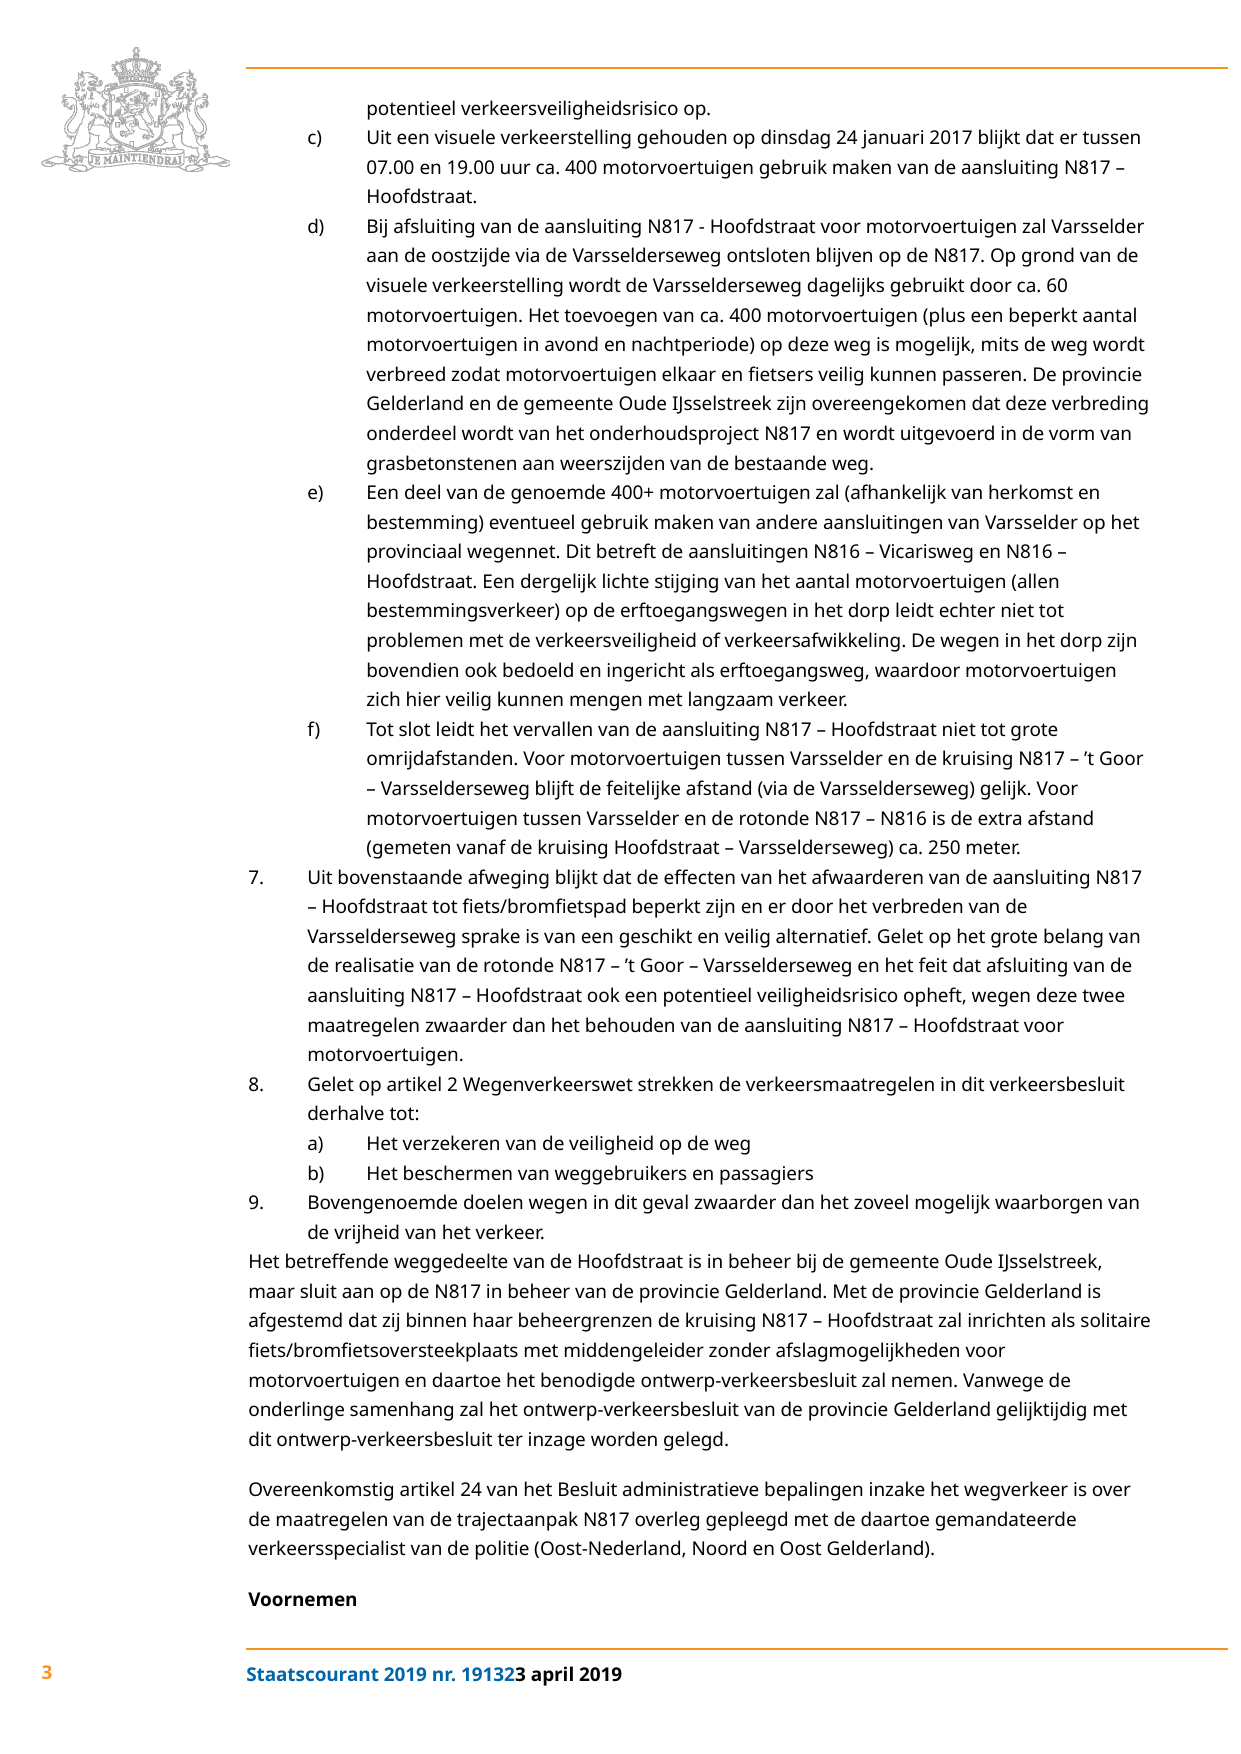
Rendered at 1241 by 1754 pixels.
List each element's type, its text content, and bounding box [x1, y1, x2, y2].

text Overeenkomstig artikel 24 van het Besluit administratieve bepalingen inzake het wegverkeer is over de maatregelen van de trajectaanpak N817 overleg gepleegd met de daartoe gemandateerde verkeersspecialist van de politie (Oost-Nederland, Noord en Oost Gelderland). [248, 1476, 1152, 1561]
text Het betreffende weggedeelte van de Hoofdstraat is in beheer bij de gemeente Oude IJsselstreek, maar sluit aan op de N817 in beheer van de provincie Gelderland. Met de provincie Gelderland is afgestemd dat zij binnen haar beheergrenzen de kruising N817 – Hoofdstraat zal inrichten als solitaire fiets/bromfietsoversteekplaats met middengeleider zonder afslagmogelijkheden voor motorvoertuigen en daartoe het benodigde ontwerp-verkeersbesluit zal nemen. Vanwege de onderlinge samenhang zal het ontwerp-verkeersbesluit van de provincie Gelderland gelijktijdig met dit ontwerp-verkeersbesluit ter inzage worden gelegd. [248, 1248, 1152, 1452]
list Het verzekeren van de veiligheid op de weg [307, 1130, 1152, 1156]
picture [41, 47, 231, 172]
list Het beschermen van weggebruikers en passagiers [307, 1160, 1152, 1186]
list Bovengenoemde doelen wegen in dit geval zwaarder dan het zoveel mogelijk waarborgen van de vrijheid van het verkeer. [248, 1189, 1152, 1245]
list Bij afsluiting van de aansluiting N817 - Hoofdstraat voor motorvoertuigen zal Varsselder aan de oostzijde via de Varsselderseweg ontsloten blijven op de N817. Op grond van de visuele verkeerstelling wordt de Varsselderseweg dagelijks gebruikt door ca. 60 motorvoertuigen. Het toevoegen van ca. 400 motorvoertuigen (plus een beperkt aantal motorvoertuigen in avond en nachtperiode) op deze weg is mogelijk, mits de weg wordt verbreed zodat motorvoertuigen elkaar en fietsers veilig kunnen passeren. De provincie Gelderland en de gemeente Oude IJsselstreek zijn overeengekomen dat deze verbreding onderdeel wordt van het onderhoudsproject N817 en wordt uitgevoerd in de vorm van grasbetonstenen aan weerszijden van de bestaande weg. [307, 213, 1152, 476]
list Uit bovenstaande afweging blijkt dat de effecten van het afwaarderen van de aansluiting N817 – Hoofdstraat tot fiets/bromfietspad beperkt zijn en er door het verbreden van de Varsselderseweg sprake is van een geschikt en veilig alternatief. Gelet op het grote belang van de realisatie van de rotonde N817 – ’t Goor – Varsselderseweg en het feit dat afsluiting van de aansluiting N817 – Hoofdstraat ook een potentieel veiligheidsrisico opheft, wegen deze twee maatregelen zwaarder dan het behouden van de aansluiting N817 – Hoofdstraat voor motorvoertuigen. [248, 864, 1152, 1067]
list Uit een visuele verkeerstelling gehouden op dinsdag 24 januari 2017 blijkt dat er tussen 07.00 en 19.00 uur ca. 400 motorvoertuigen gebruik maken van de aansluiting N817 – Hoofdstraat. [307, 124, 1152, 209]
list Tot slot leidt het vervallen van de aansluiting N817 – Hoofdstraat niet tot grote omrijdafstanden. Voor motorvoertuigen tussen Varsselder en de kruising N817 – ’t Goor – Varsselderseweg blijft de feitelijke afstand (via de Varsselderseweg) gelijk. Voor motorvoertuigen tussen Varsselder en de rotonde N817 – N816 is de extra afstand (gemeten vanaf de kruising Hoofdstraat – Varsselderseweg) ca. 250 meter. [307, 716, 1152, 860]
list Gelet op artikel 2 Wegenverkeerswet strekken de verkeersmaatregelen in dit verkeersbesluit derhalve tot: [248, 1071, 1152, 1126]
list potentieel verkeersveiligheidsrisico op. [307, 95, 1152, 121]
text Voornemen [248, 1586, 1152, 1612]
list Een deel van de genoemde 400+ motorvoertuigen zal (afhankelijk van herkomst en bestemming) eventueel gebruik maken van andere aansluitingen van Varsselder op het provinciaal wegennet. Dit betreft de aansluitingen N816 – Vicarisweg en N816 – Hoofdstraat. Een dergelijk lichte stijging van het aantal motorvoertuigen (allen bestemmingsverkeer) op de erftoegangswegen in het dorp leidt echter niet tot problemen met de verkeersveiligheid of verkeersafwikkeling. De wegen in het dorp zijn bovendien ook bedoeld en ingericht als erftoegangsweg, waardoor motorvoertuigen zich hier veilig kunnen mengen met langzaam verkeer. [307, 479, 1152, 712]
